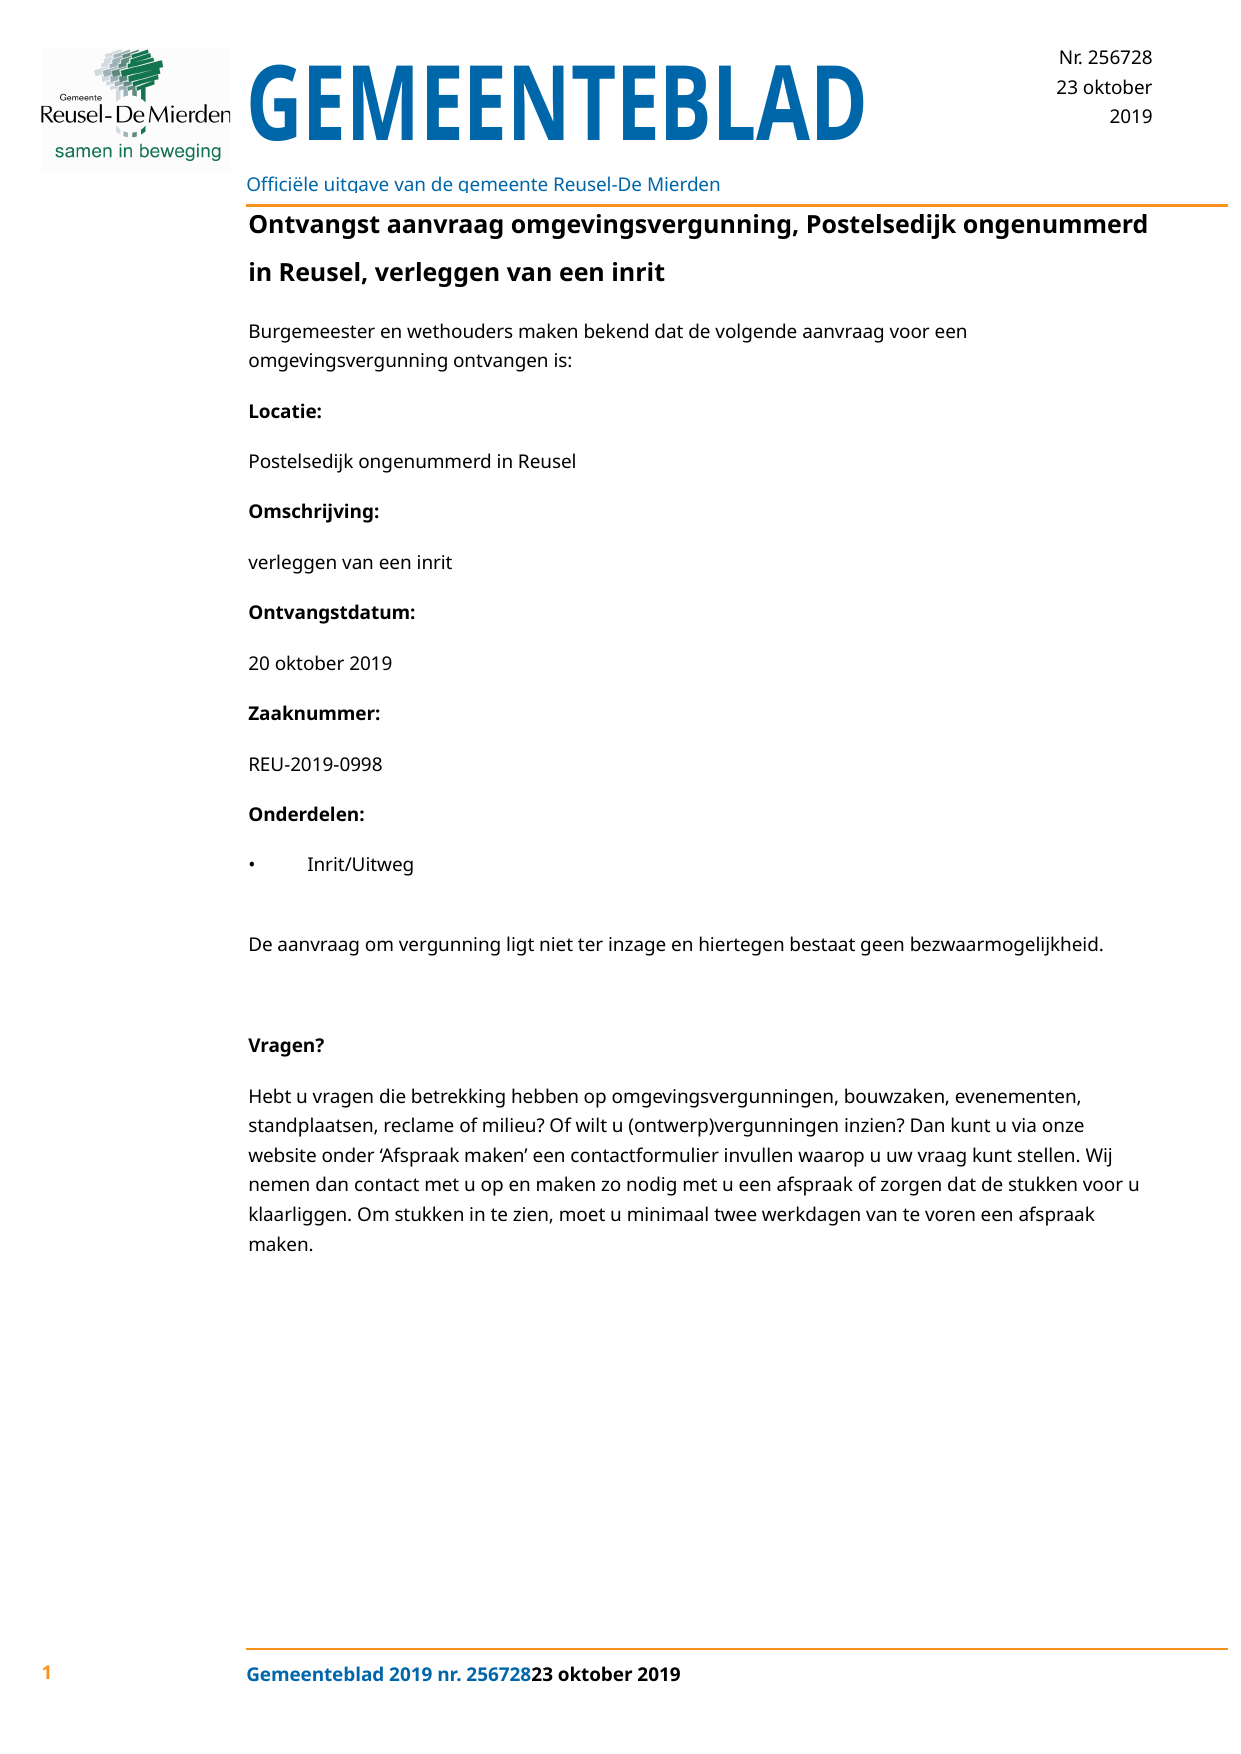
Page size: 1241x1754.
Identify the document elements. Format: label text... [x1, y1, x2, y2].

text Burgemeester en wethouders maken bekend dat de volgende aanvraag voor een omgevingsvergunning ontvangen is: [248, 318, 1152, 373]
text verleggen van een inrit [248, 549, 1152, 575]
text REU-2019-0998 [248, 751, 1152, 777]
text Ontvangstdatum: [248, 599, 1152, 625]
list Inrit/Uitweg [248, 852, 1152, 877]
text Ontvangst aanvraag omgevingsvergunning, Postelsedijk ongenummerd in Reusel, verleggen van een inrit [248, 207, 1152, 288]
text Hebt u vragen die betrekking hebben op omgevingsvergunningen, bouwzaken, evenementen, standplaatsen, reclame of milieu? Of wilt u (ontwerp)vergunningen inzien? Dan kunt u via onze website onder ‘Afspraak maken’ een contactformulier invullen waarop u uw vraag kunt stellen. Wij nemen dan contact met u op en maken zo nodig met u een afspraak of zorgen dat de stukken voor u klaarliggen. Om stukken in te zien, moet u minimaal twee werkdagen van te voren een afspraak maken. [248, 1083, 1152, 1257]
text De aanvraag om vergunning ligt niet ter inzage en hiertegen bestaat geen bezwaarmogelijkheid. [248, 932, 1152, 957]
picture [41, 47, 231, 172]
text Locatie: [248, 398, 1152, 424]
text 20 oktober 2019 [248, 650, 1152, 676]
text Postelsedijk ongenummerd in Reusel [248, 448, 1152, 474]
text Vragen? [248, 1032, 1152, 1058]
text Onderdelen: [248, 801, 1152, 827]
text Zaaknummer: [248, 700, 1152, 726]
text Omschrijving: [248, 499, 1152, 524]
